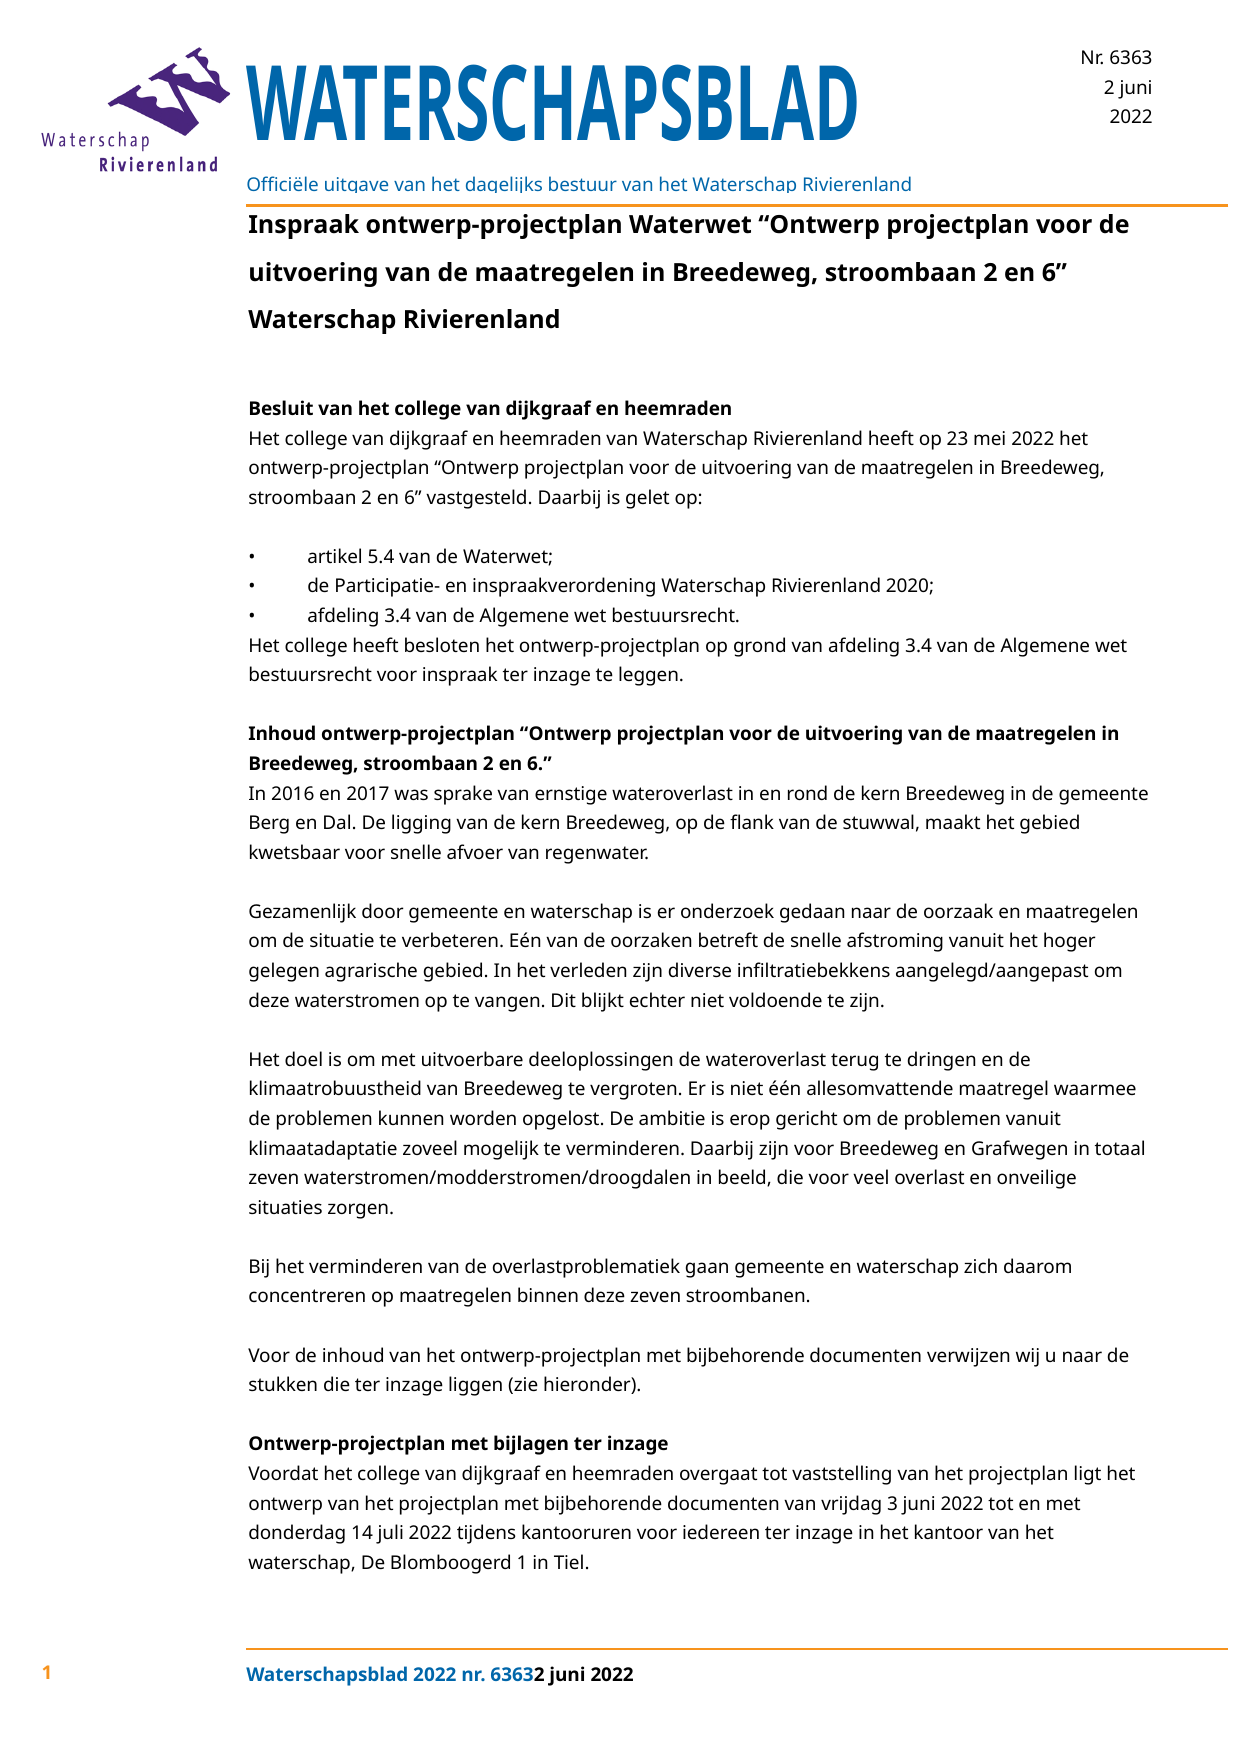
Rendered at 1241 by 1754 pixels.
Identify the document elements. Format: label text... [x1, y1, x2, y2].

text Inhoud ontwerp-projectplan “Ontwerp projectplan voor de uitvoering van de maatregelen in Breedeweg, stroombaan 2 en 6.” [248, 721, 1152, 776]
text In 2016 en 2017 was sprake van ernstige wateroverlast in en rond de kern Breedeweg in de gemeente Berg en Dal. De ligging van de kern Breedeweg, op de flank van de stuwwal, maakt het gebied kwetsbaar voor snelle afvoer van regenwater. [248, 780, 1152, 864]
picture [41, 47, 231, 172]
list artikel 5.4 van de Waterwet; [248, 543, 1152, 569]
text Besluit van het college van dijkgraaf en heemraden [248, 395, 1152, 421]
text Voordat het college van dijkgraaf en heemraden overgaat tot vaststelling van het projectplan ligt het ontwerp van het projectplan met bijbehorende documenten van vrijdag 3 juni 2022 tot en met donderdag 14 juli 2022 tijdens kantooruren voor iedereen ter inzage in het kantoor van het waterschap, De Blomboogerd 1 in Tiel. [248, 1460, 1152, 1574]
text Het doel is om met uitvoerbare deeloplossingen de wateroverlast terug te dringen en de klimaatrobuustheid van Breedeweg te vergroten. Er is niet één allesomvattende maatregel waarmee de problemen kunnen worden opgelost. De ambitie is erop gericht om de problemen vanuit klimaatadaptatie zoveel mogelijk te verminderen. Daarbij zijn voor Breedeweg en Grafwegen in totaal zeven waterstromen/modderstromen/droogdalen in beeld, die voor veel overlast en onveilige situaties zorgen. [248, 1046, 1152, 1219]
text Voor de inhoud van het ontwerp-projectplan met bijbehorende documenten verwijzen wij u naar de stukken die ter inzage liggen (zie hieronder). [248, 1342, 1152, 1397]
text Inspraak ontwerp-projectplan Waterwet “Ontwerp projectplan voor de uitvoering van de maatregelen in Breedeweg, stroombaan 2 en 6” Waterschap Rivierenland [248, 207, 1152, 336]
text Bij het verminderen van de overlastproblematiek gaan gemeente en waterschap zich daarom concentreren op maatregelen binnen deze zeven stroombanen. [248, 1253, 1152, 1308]
text Het college van dijkgraaf en heemraden van Waterschap Rivierenland heeft op 23 mei 2022 het ontwerp-projectplan “Ontwerp projectplan voor de uitvoering van de maatregelen in Breedeweg, stroombaan 2 en 6” vastgesteld. Daarbij is gelet op: [248, 425, 1152, 509]
text Gezamenlijk door gemeente en waterschap is er onderzoek gedaan naar de oorzaak en maatregelen om de situatie te verbeteren. Eén van de oorzaken betreft de snelle afstroming vanuit het hoger gelegen agrarische gebied. In het verleden zijn diverse infiltratiebekkens aangelegd/aangepast om deze waterstromen op te vangen. Dit blijkt echter niet voldoende te zijn. [248, 898, 1152, 1012]
text Ontwerp-projectplan met bijlagen ter inzage [248, 1431, 1152, 1456]
list afdeling 3.4 van de Algemene wet bestuursrecht. [248, 602, 1152, 628]
text Het college heeft besloten het ontwerp-projectplan op grond van afdeling 3.4 van de Algemene wet bestuursrecht voor inspraak ter inzage te leggen. [248, 632, 1152, 687]
list de Participatie- en inspraakverordening Waterschap Rivierenland 2020; [248, 573, 1152, 598]
